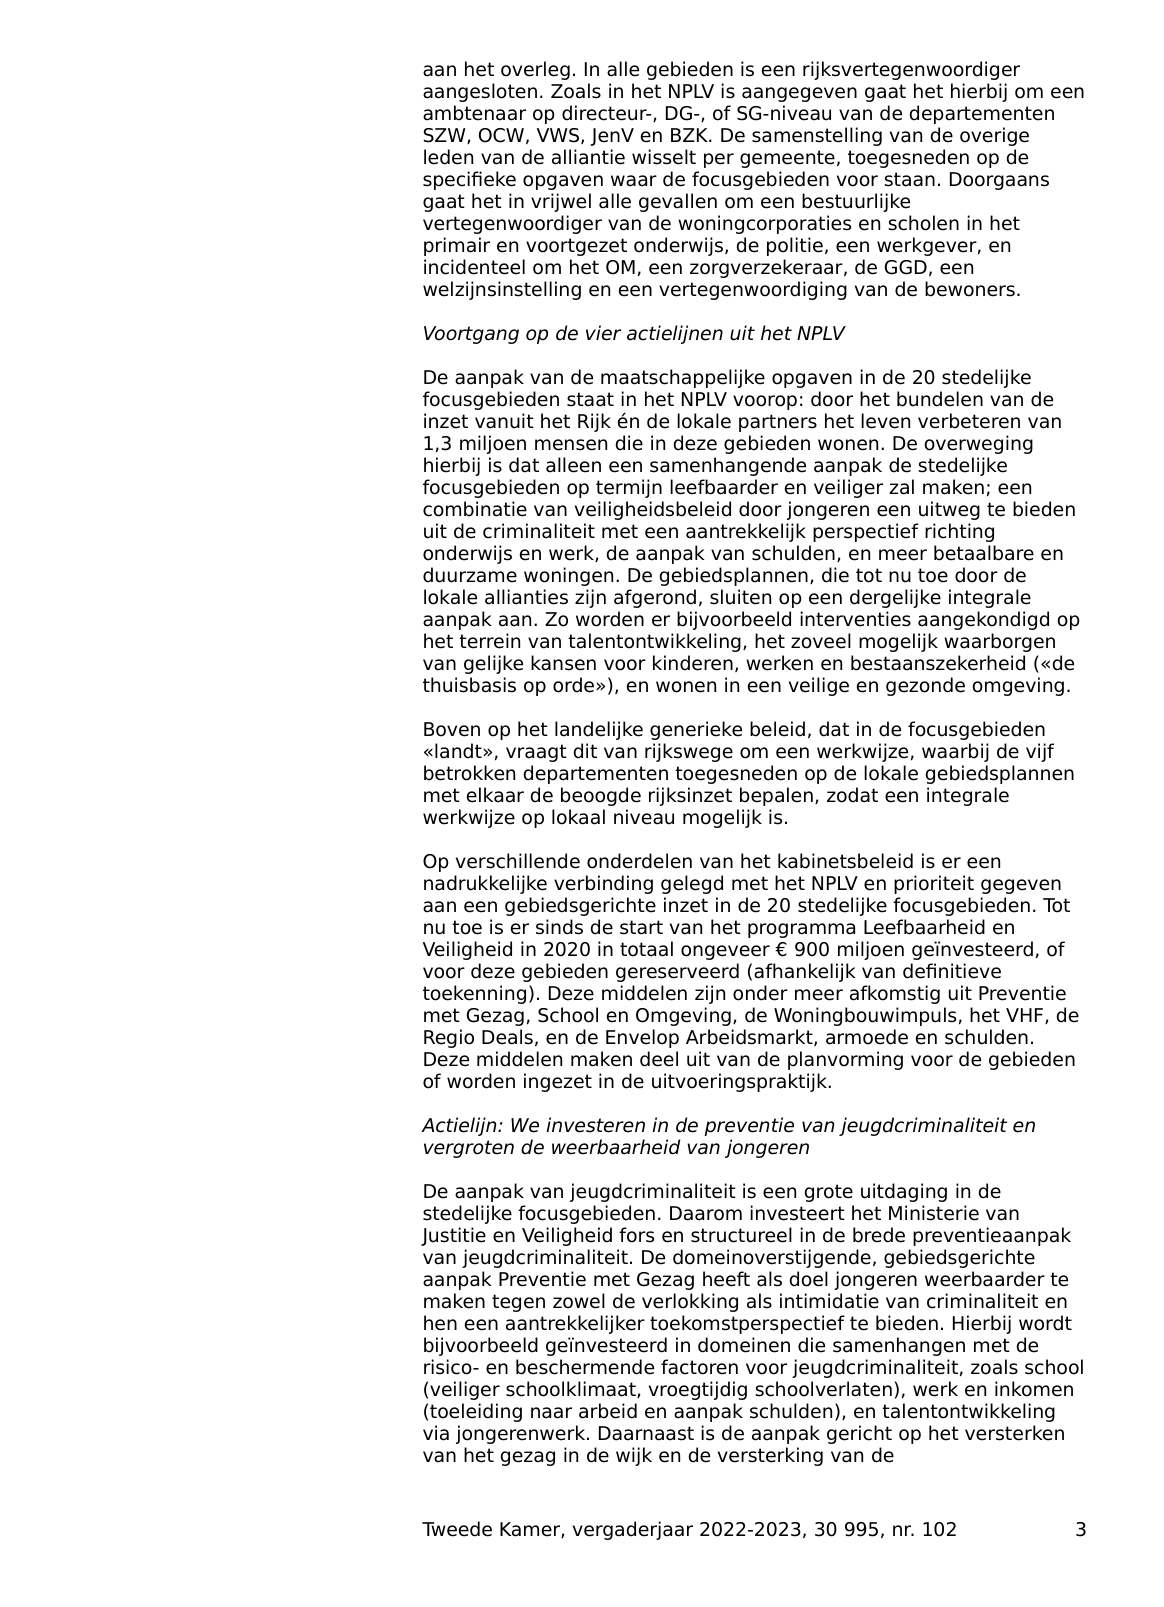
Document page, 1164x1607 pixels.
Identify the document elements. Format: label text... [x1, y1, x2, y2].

text Boven op het landelijke generieke beleid, dat in de focusgebieden «landt», vraagt dit van rijkswege om een werkwijze, waarbij de vijf betrokken departementen toegesneden op de lokale gebiedsplannen met elkaar de beoogde rijksinzet bepalen, zodat een integrale werkwijze op lokaal niveau mogelijk is. [422, 719, 1087, 829]
text Op verschillende onderdelen van het kabinetsbeleid is er een nadrukkelijke verbinding gelegd met het NPLV en prioriteit gegeven aan een gebiedsgerichte inzet in de 20 stedelijke focusgebieden. Tot nu toe is er sinds de start van het programma Leefbaarheid en Veiligheid in 2020 in totaal ongeveer € 900 miljoen geïnvesteerd, of voor deze gebieden gereserveerd (afhankelijk van definitieve toekenning). Deze middelen zijn onder meer afkomstig uit Preventie met Gezag, School en Omgeving, de Woningbouwimpuls, het VHF, de Regio Deals, en de Envelop Arbeidsmarkt, armoede en schulden. Deze middelen maken deel uit van de planvorming voor de gebieden of worden ingezet in de uitvoeringspraktijk. [422, 851, 1087, 1093]
text De aanpak van de maatschappelijke opgaven in de 20 stedelijke focusgebieden staat in het NPLV voorop: door het bundelen van de inzet vanuit het Rijk én de lokale partners het leven verbeteren van 1,3 miljoen mensen die in deze gebieden wonen. De overweging hierbij is dat alleen een samenhangende aanpak de stedelijke focusgebieden op termijn leefbaarder en veiliger zal maken; een combinatie van veiligheidsbeleid door jongeren een uitweg te bieden uit de criminaliteit met een aantrekkelijk perspectief richting onderwijs en werk, de aanpak van schulden, en meer betaalbare en duurzame woningen. De gebiedsplannen, die tot nu toe door de lokale allianties zijn afgerond, sluiten op een dergelijke integrale aanpak aan. Zo worden er bijvoorbeeld interventies aangekondigd op het terrein van talentontwikkeling, het zoveel mogelijk waarborgen van gelijke kansen voor kinderen, werken en bestaanszekerheid («de thuisbasis op orde»), en wonen in een veilige en gezonde omgeving. [422, 367, 1087, 697]
subtitle Voortgang op de vier actielijnen uit het NPLV [422, 323, 1087, 345]
subtitle Actielijn: We investeren in de preventie van jeugdcriminaliteit en vergroten de weerbaarheid van jongeren [422, 1115, 1087, 1159]
text De aanpak van jeugdcriminaliteit is een grote uitdaging in de stedelijke focusgebieden. Daarom investeert het Ministerie van Justitie en Veiligheid fors en structureel in de brede preventieaanpak van jeugdcriminaliteit. De domeinoverstijgende, gebiedsgerichte aanpak Preventie met Gezag heeft als doel jongeren weerbaarder te maken tegen zowel de verlokking als intimidatie van criminaliteit en hen een aantrekkelijker toekomstperspectief te bieden. Hierbij wordt bijvoorbeeld geïnvesteerd in domeinen die samenhangen met de risico- en beschermende factoren voor jeugdcriminaliteit, zoals school (veiliger schoolklimaat, vroegtijdig schoolverlaten), werk en inkomen (toeleiding naar arbeid en aanpak schulden), en talentontwikkeling via jongerenwerk. Daarnaast is de aanpak gericht op het versterken van het gezag in de wijk en de versterking van de [422, 1181, 1087, 1467]
text aan het overleg. In alle gebieden is een rijksvertegenwoordiger aangesloten. Zoals in het NPLV is aangegeven gaat het hierbij om een ambtenaar op directeur-, DG-, of SG-niveau van de departementen SZW, OCW, VWS, JenV en BZK. De samenstelling van de overige leden van de alliantie wisselt per gemeente, toegesneden op de specifieke opgaven waar de focusgebieden voor staan. Doorgaans gaat het in vrijwel alle gevallen om een bestuurlijke vertegenwoordiger van de woningcorporaties en scholen in het primair en voortgezet onderwijs, de politie, een werkgever, en incidenteel om het OM, een zorgverzekeraar, de GGD, een welzijnsinstelling en een vertegenwoordiging van de bewoners. [422, 59, 1087, 301]
